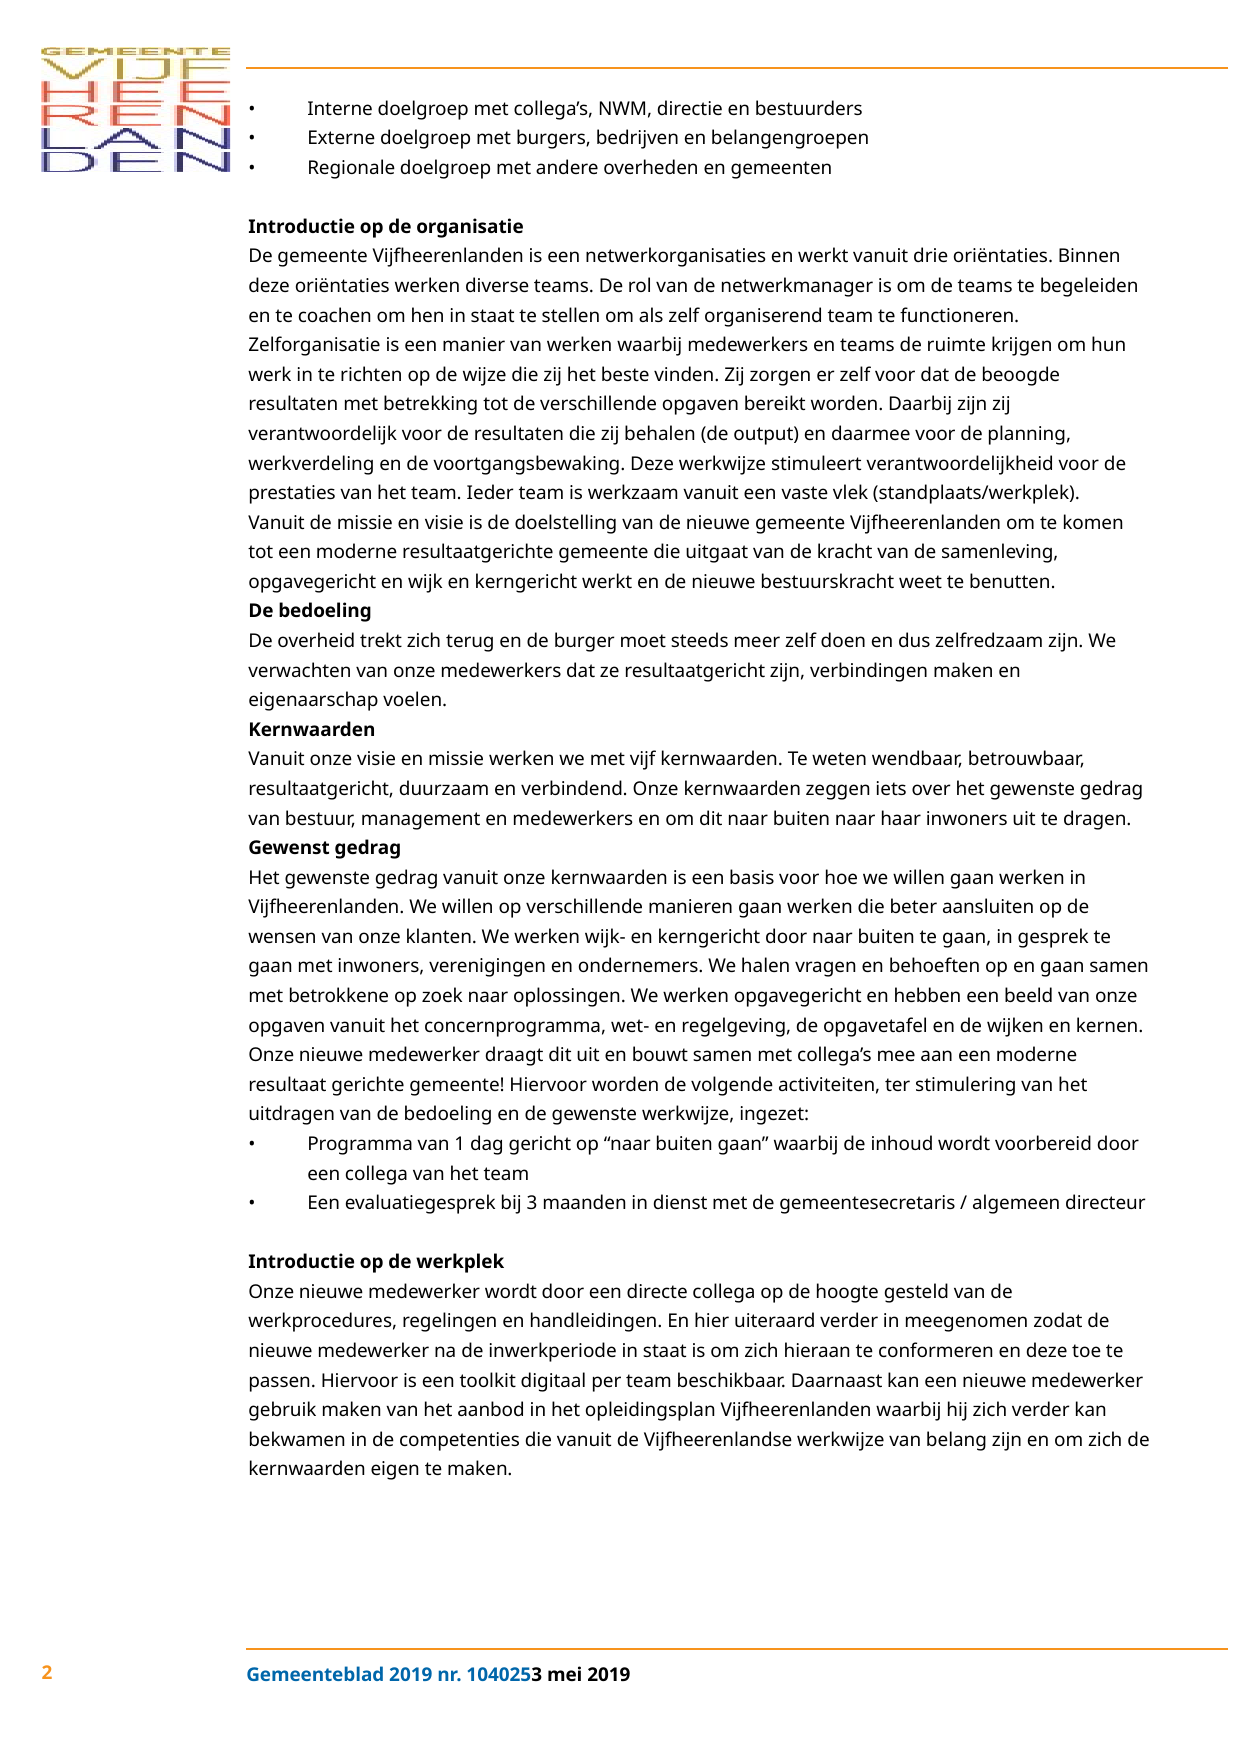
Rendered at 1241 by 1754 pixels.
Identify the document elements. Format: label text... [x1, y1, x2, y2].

text Vanuit de missie en visie is de doelstelling van de nieuwe gemeente Vijfheerenlanden om te komen tot een moderne resultaatgerichte gemeente die uitgaat van de kracht van de samenleving, opgavegericht en wijk en kerngericht werkt en de nieuwe bestuurskracht weet te benutten. [248, 509, 1152, 594]
list Externe doelgroep met burgers, bedrijven en belangengroepen [248, 124, 1152, 150]
text Introductie op de werkplek [248, 1248, 1152, 1274]
text De overheid trekt zich terug en de burger moet steeds meer zelf doen en dus zelfredzaam zijn. We verwachten van onze medewerkers dat ze resultaatgericht zijn, verbindingen maken en eigenaarschap voelen. [248, 627, 1152, 712]
text Gewenst gedrag [248, 834, 1152, 860]
list Programma van 1 dag gericht op “naar buiten gaan” waarbij de inhoud wordt voorbereid door een collega van het team [248, 1130, 1152, 1186]
text Zelforganisatie is een manier van werken waarbij medewerkers en teams de ruimte krijgen om hun werk in te richten op de wijze die zij het beste vinden. Zij zorgen er zelf voor dat de beoogde resultaten met betrekking tot de verschillende opgaven bereikt worden. Daarbij zijn zij verantwoordelijk voor de resultaten die zij behalen (de output) en daarmee voor de planning, werkverdeling en de voortgangsbewaking. Deze werkwijze stimuleert verantwoordelijkheid voor de prestaties van het team. Ieder team is werkzaam vanuit een vaste vlek (standplaats/werkplek). [248, 331, 1152, 505]
text De bedoeling [248, 598, 1152, 623]
text Introductie op de organisatie [248, 213, 1152, 239]
text Het gewenste gedrag vanuit onze kernwaarden is een basis voor hoe we willen gaan werken in Vijfheerenlanden. We willen op verschillende manieren gaan werken die beter aansluiten op de wensen van onze klanten. We werken wijk- en kerngericht door naar buiten te gaan, in gesprek te gaan met inwoners, verenigingen en ondernemers. We halen vragen en behoeften op en gaan samen met betrokkene op zoek naar oplossingen. We werken opgavegericht en hebben een beeld van onze opgaven vanuit het concernprogramma, wet- en regelgeving, de opgavetafel en de wijken en kernen. [248, 864, 1152, 1038]
list Een evaluatiegesprek bij 3 maanden in dienst met de gemeentesecretaris / algemeen directeur [248, 1189, 1152, 1215]
list Interne doelgroep met collega’s, NWM, directie en bestuurders [248, 95, 1152, 121]
text Kernwaarden [248, 716, 1152, 742]
text Onze nieuwe medewerker draagt dit uit en bouwt samen met collega’s mee aan een moderne resultaat gerichte gemeente! Hiervoor worden de volgende activiteiten, ter stimulering van het uitdragen van de bedoeling en de gewenste werkwijze, ingezet: [248, 1041, 1152, 1126]
text Onze nieuwe medewerker wordt door een directe collega op de hoogte gesteld van de werkprocedures, regelingen en handleidingen. En hier uiteraard verder in meegenomen zodat de nieuwe medewerker na de inwerkperiode in staat is om zich hieraan te conformeren en deze toe te passen. Hiervoor is een toolkit digitaal per team beschikbaar. Daarnaast kan een nieuwe medewerker gebruik maken van het aanbod in het opleidingsplan Vijfheerenlanden waarbij hij zich verder kan bekwamen in de competenties die vanuit de Vijfheerenlandse werkwijze van belang zijn en om zich de kernwaarden eigen te maken. [248, 1278, 1152, 1481]
text De gemeente Vijfheerenlanden is een netwerkorganisaties en werkt vanuit drie oriëntaties. Binnen deze oriëntaties werken diverse teams. De rol van de netwerkmanager is om de teams te begeleiden en te coachen om hen in staat te stellen om als zelf organiserend team te functioneren. [248, 243, 1152, 328]
picture [41, 47, 231, 172]
text Vanuit onze visie en missie werken we met vijf kernwaarden. Te weten wendbaar, betrouwbaar, resultaatgericht, duurzaam en verbindend. Onze kernwaarden zeggen iets over het gewenste gedrag van bestuur, management en medewerkers en om dit naar buiten naar haar inwoners uit te dragen. [248, 746, 1152, 831]
list Regionale doelgroep met andere overheden en gemeenten [248, 154, 1152, 180]
